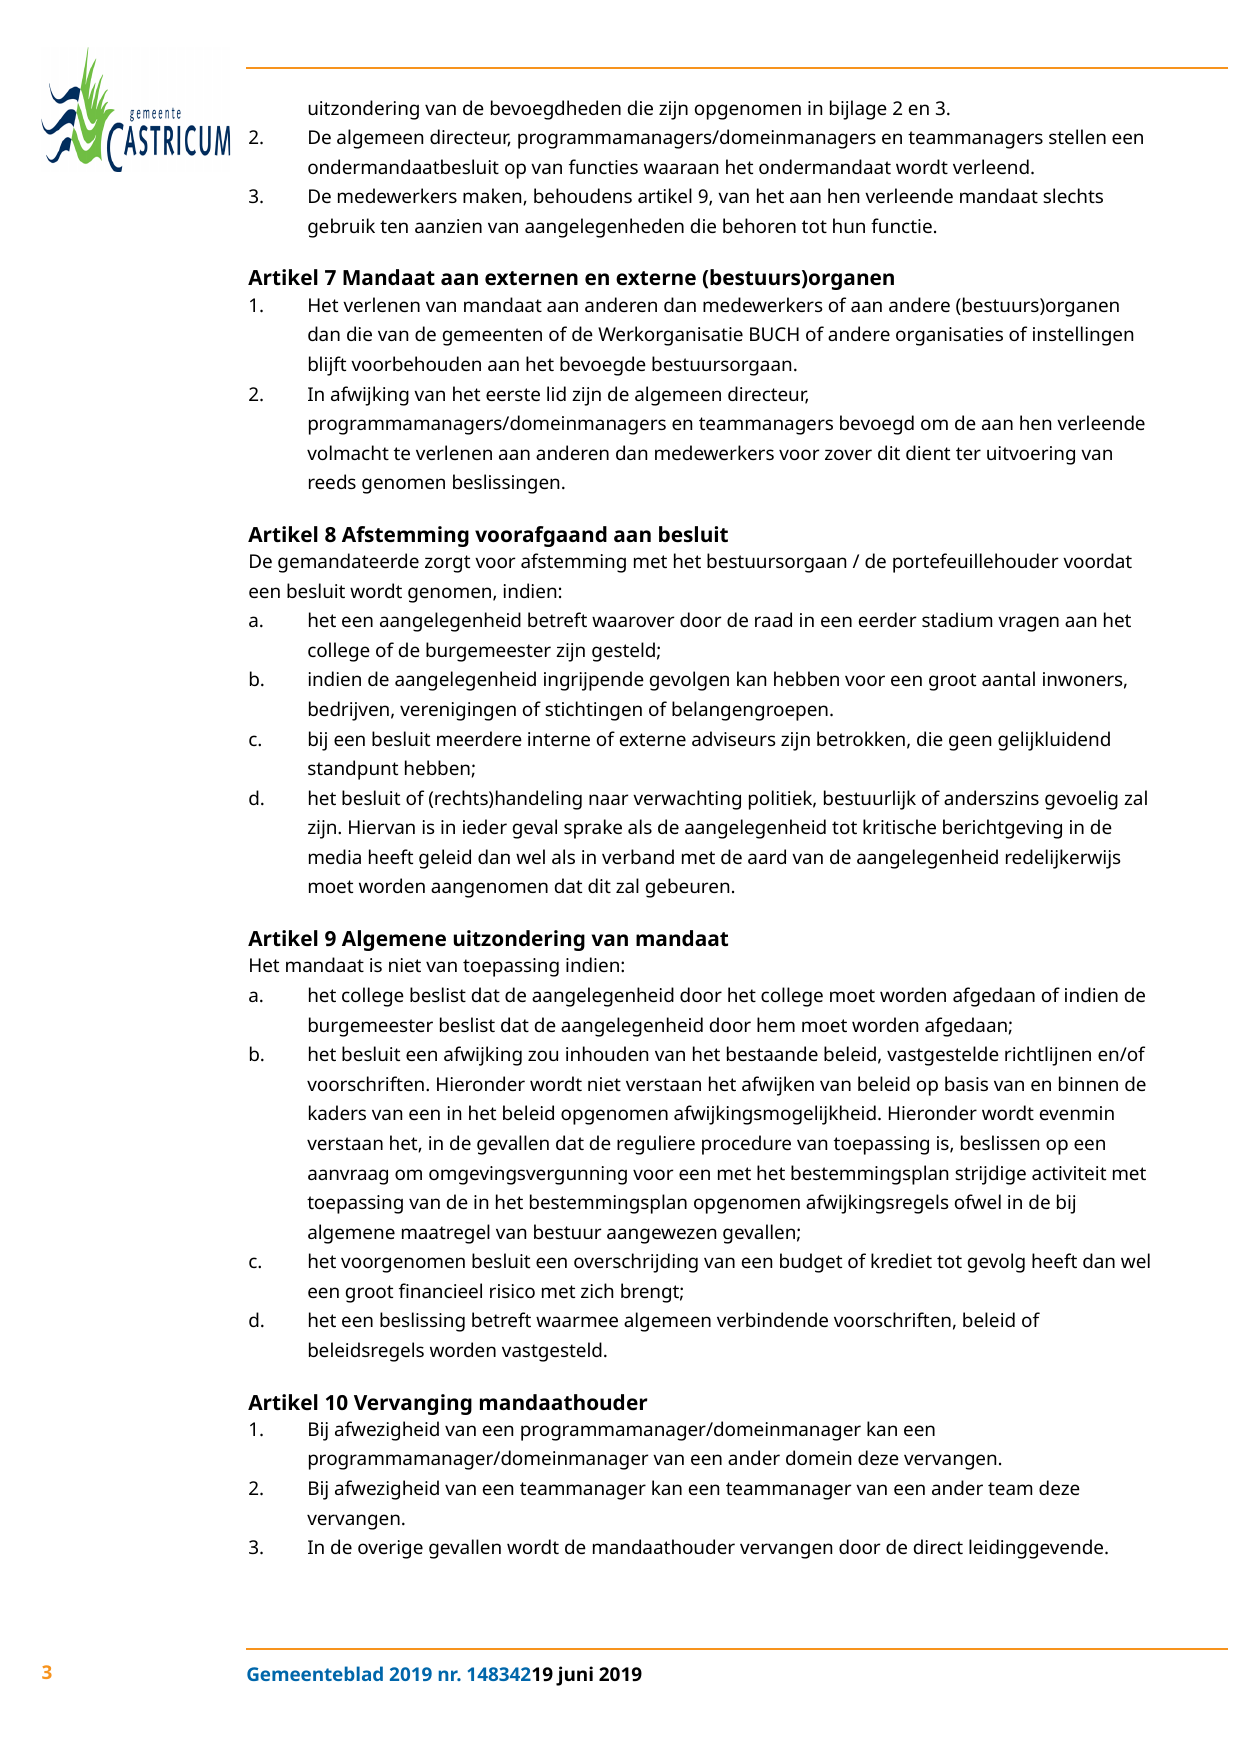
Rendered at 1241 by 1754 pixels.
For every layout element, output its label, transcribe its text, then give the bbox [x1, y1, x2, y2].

list het besluit of (rechts)handeling naar verwachting politiek, bestuurlijk of anderszins gevoelig zal zijn. Hiervan is in ieder geval sprake als de aangelegenheid tot kritische berichtgeving in de media heeft geleid dan wel als in verband met de aard van de aangelegenheid redelijkerwijs moet worden aangenomen dat dit zal gebeuren. [248, 785, 1152, 899]
text Artikel 9 Algemene uitzondering van mandaat [248, 924, 1152, 953]
list het college beslist dat de aangelegenheid door het college moet worden afgedaan of indien de burgemeester beslist dat de aangelegenheid door hem moet worden afgedaan; [248, 982, 1152, 1037]
list het een aangelegenheid betreft waarover door de raad in een eerder stadium vragen aan het college of de burgemeester zijn gesteld; [248, 607, 1152, 663]
list De algemeen directeur, programmamanagers/domeinmanagers en teammanagers stellen een ondermandaatbesluit op van functies waaraan het ondermandaat wordt verleend. [248, 124, 1152, 180]
list indien de aangelegenheid ingrijpende gevolgen kan hebben voor een groot aantal inwoners, bedrijven, verenigingen of stichtingen of belangengroepen. [248, 667, 1152, 722]
list De medewerkers maken, behoudens artikel 9, van het aan hen verleende mandaat slechts gebruik ten aanzien van aangelegenheden die behoren tot hun functie. [248, 183, 1152, 239]
list het besluit een afwijking zou inhouden van het bestaande beleid, vastgestelde richtlijnen en/of voorschriften. Hieronder wordt niet verstaan het afwijken van beleid op basis van en binnen de kaders van een in het beleid opgenomen afwijkingsmogelijkheid. Hieronder wordt evenmin verstaan het, in de gevallen dat de reguliere procedure van toepassing is, beslissen op een aanvraag om omgevingsvergunning voor een met het bestemmingsplan strijdige activiteit met toepassing van de in het bestemmingsplan opgenomen afwijkingsregels ofwel in de bij algemene maatregel van bestuur aangewezen gevallen; [248, 1041, 1152, 1244]
text De gemandateerde zorgt voor afstemming met het bestuursorgaan / de portefeuillehouder voordat een besluit wordt genomen, indien: [248, 548, 1152, 604]
list Bij afwezigheid van een teammanager kan een teammanager van een ander team deze vervangen. [248, 1475, 1152, 1531]
list bij een besluit meerdere interne of externe adviseurs zijn betrokken, die geen gelijkluidend standpunt hebben; [248, 726, 1152, 781]
list In de overige gevallen wordt de mandaathouder vervangen door de direct leidinggevende. [248, 1534, 1152, 1560]
text Artikel 10 Vervanging mandaathouder [248, 1388, 1152, 1416]
text Artikel 7 Mandaat aan externen en externe (bestuurs)organen [248, 263, 1152, 292]
list het een beslissing betreft waarmee algemeen verbindende voorschriften, beleid of beleidsregels worden vastgesteld. [248, 1308, 1152, 1363]
list Bij afwezigheid van een programmamanager/domeinmanager kan een programmamanager/domeinmanager van een ander domein deze vervangen. [248, 1416, 1152, 1471]
list het voorgenomen besluit een overschrijding van een budget of krediet tot gevolg heeft dan wel een groot financieel risico met zich brengt; [248, 1248, 1152, 1304]
text Artikel 8 Afstemming voorafgaand aan besluit [248, 520, 1152, 548]
text Het mandaat is niet van toepassing indien: [248, 953, 1152, 978]
list In afwijking van het eerste lid zijn de algemeen directeur, programmamanagers/domeinmanagers en teammanagers bevoegd om de aan hen verleende volmacht te verlenen aan anderen dan medewerkers voor zover dit dient ter uitvoering van reeds genomen beslissingen. [248, 381, 1152, 495]
picture [41, 47, 231, 172]
list uitzondering van de bevoegdheden die zijn opgenomen in bijlage 2 en 3. [248, 95, 1152, 121]
list Het verlenen van mandaat aan anderen dan medewerkers of aan andere (bestuurs)organen dan die van de gemeenten of de Werkorganisatie BUCH of andere organisaties of instellingen blijft voorbehouden aan het bevoegde bestuursorgaan. [248, 292, 1152, 377]
